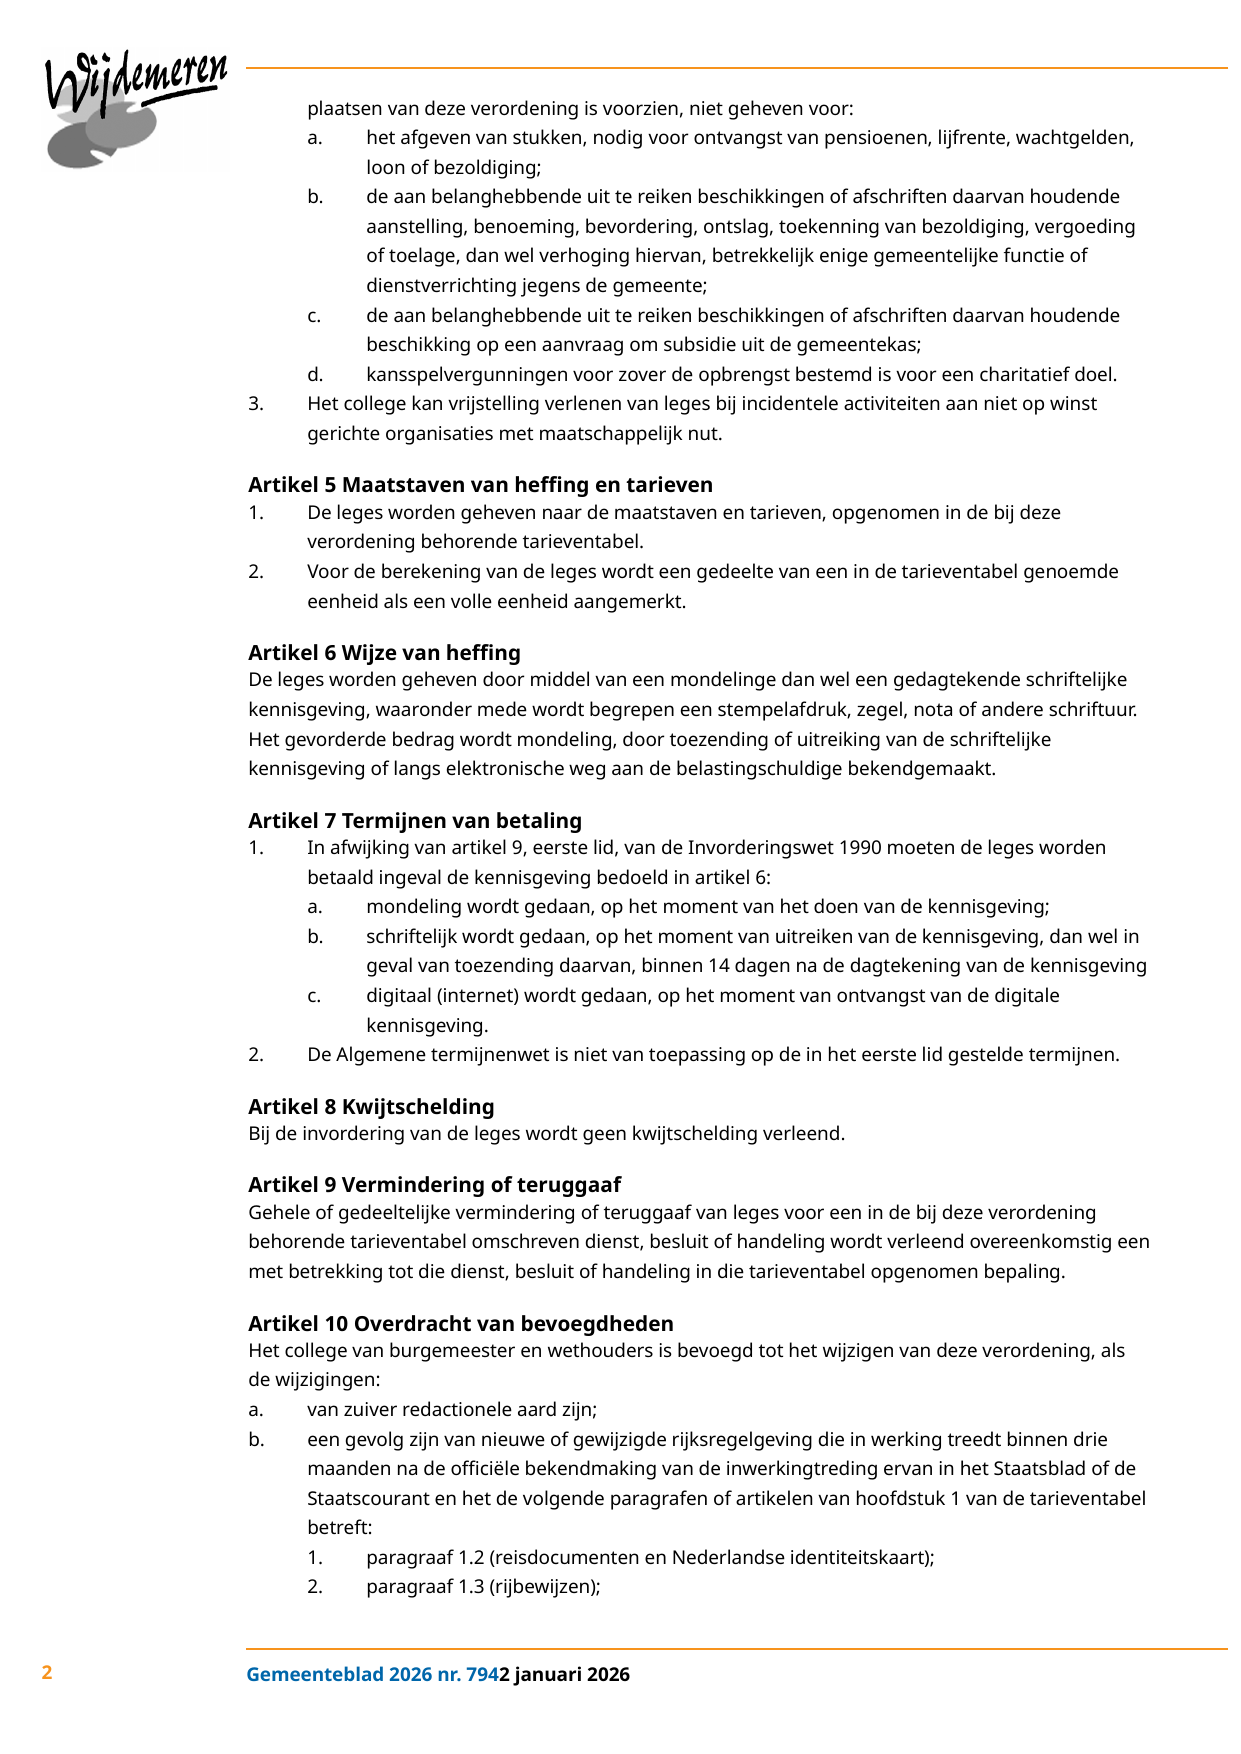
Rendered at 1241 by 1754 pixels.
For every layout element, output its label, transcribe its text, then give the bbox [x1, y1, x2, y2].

text De leges worden geheven door middel van een mondelinge dan wel een gedagtekende schriftelijke kennisgeving, waaronder mede wordt begrepen een stempelafdruk, zegel, nota of andere schriftuur. Het gevorderde bedrag wordt mondeling, door toezending of uitreiking van de schriftelijke kennisgeving of langs elektronische weg aan de belastingschuldige bekendgemaakt. [248, 667, 1152, 781]
text Artikel 10 Overdracht van bevoegdheden [248, 1309, 1152, 1337]
text Artikel 9 Vermindering of teruggaaf [248, 1171, 1152, 1199]
list het afgeven van stukken, nodig voor ontvangst van pensioenen, lijfrente, wachtgelden, loon of bezoldiging; [307, 124, 1152, 180]
list De leges worden geheven naar de maatstaven en tarieven, opgenomen in de bij deze verordening behorende tarieventabel. [248, 499, 1152, 554]
list paragraaf 1.2 (reisdocumenten en Nederlandse identiteitskaart); [307, 1544, 1152, 1570]
picture [41, 47, 231, 172]
text Bij de invordering van de leges wordt geen kwijtschelding verleend. [248, 1120, 1152, 1146]
list schriftelijk wordt gedaan, op het moment van uitreiken van de kennisgeving, dan wel in geval van toezending daarvan, binnen 14 dagen na de dagtekening van de kennisgeving [307, 923, 1152, 978]
list een gevolg zijn van nieuwe of gewijzigde rijksregelgeving die in werking treedt binnen drie maanden na de officiële bekendmaking van de inwerkingtreding ervan in het Staatsblad of de Staatscourant en het de volgende paragrafen of artikelen van hoofdstuk 1 van de tarieventabel betreft: [248, 1426, 1152, 1540]
list van zuiver redactionele aard zijn; [248, 1396, 1152, 1422]
list de aan belanghebbende uit te reiken beschikkingen of afschriften daarvan houdende aanstelling, benoeming, bevordering, ontslag, toekenning van bezoldiging, vergoeding of toelage, dan wel verhoging hiervan, betrekkelijk enige gemeentelijke functie of dienstverrichting jegens de gemeente; [307, 183, 1152, 298]
text Het college van burgemeester en wethouders is bevoegd tot het wijzigen van deze verordening, als de wijzigingen: [248, 1337, 1152, 1392]
text Artikel 7 Termijnen van betaling [248, 806, 1152, 834]
list paragraaf 1.3 (rijbewijzen); [307, 1574, 1152, 1599]
list plaatsen van deze verordening is voorzien, niet geheven voor: [248, 95, 1152, 121]
list Het college kan vrijstelling verlenen van leges bij incidentele activiteiten aan niet op winst gerichte organisaties met maatschappelijk nut. [248, 391, 1152, 446]
text Artikel 6 Wijze van heffing [248, 638, 1152, 667]
list digitaal (internet) wordt gedaan, op het moment van ontvangst van de digitale kennisgeving. [307, 982, 1152, 1037]
text Artikel 5 Maatstaven van heffing en tarieven [248, 471, 1152, 499]
list mondeling wordt gedaan, op het moment van het doen van de kennisgeving; [307, 893, 1152, 919]
text Artikel 8 Kwijtschelding [248, 1092, 1152, 1120]
list Voor de berekening van de leges wordt een gedeelte van een in de tarieventabel genoemde eenheid als een volle eenheid aangemerkt. [248, 558, 1152, 613]
text Gehele of gedeeltelijke vermindering of teruggaaf van leges voor een in de bij deze verordening behorende tarieventabel omschreven dienst, besluit of handeling wordt verleend overeenkomstig een met betrekking tot die dienst, besluit of handeling in die tarieventabel opgenomen bepaling. [248, 1199, 1152, 1284]
list de aan belanghebbende uit te reiken beschikkingen of afschriften daarvan houdende beschikking op een aanvraag om subsidie uit de gemeentekas; [307, 302, 1152, 357]
list kansspelvergunningen voor zover de opbrengst bestemd is voor een charitatief doel. [307, 361, 1152, 387]
list De Algemene termijnenwet is niet van toepassing op de in het eerste lid gestelde termijnen. [248, 1041, 1152, 1067]
list In afwijking van artikel 9, eerste lid, van de Invorderingswet 1990 moeten de leges worden betaald ingeval de kennisgeving bedoeld in artikel 6: [248, 834, 1152, 889]
